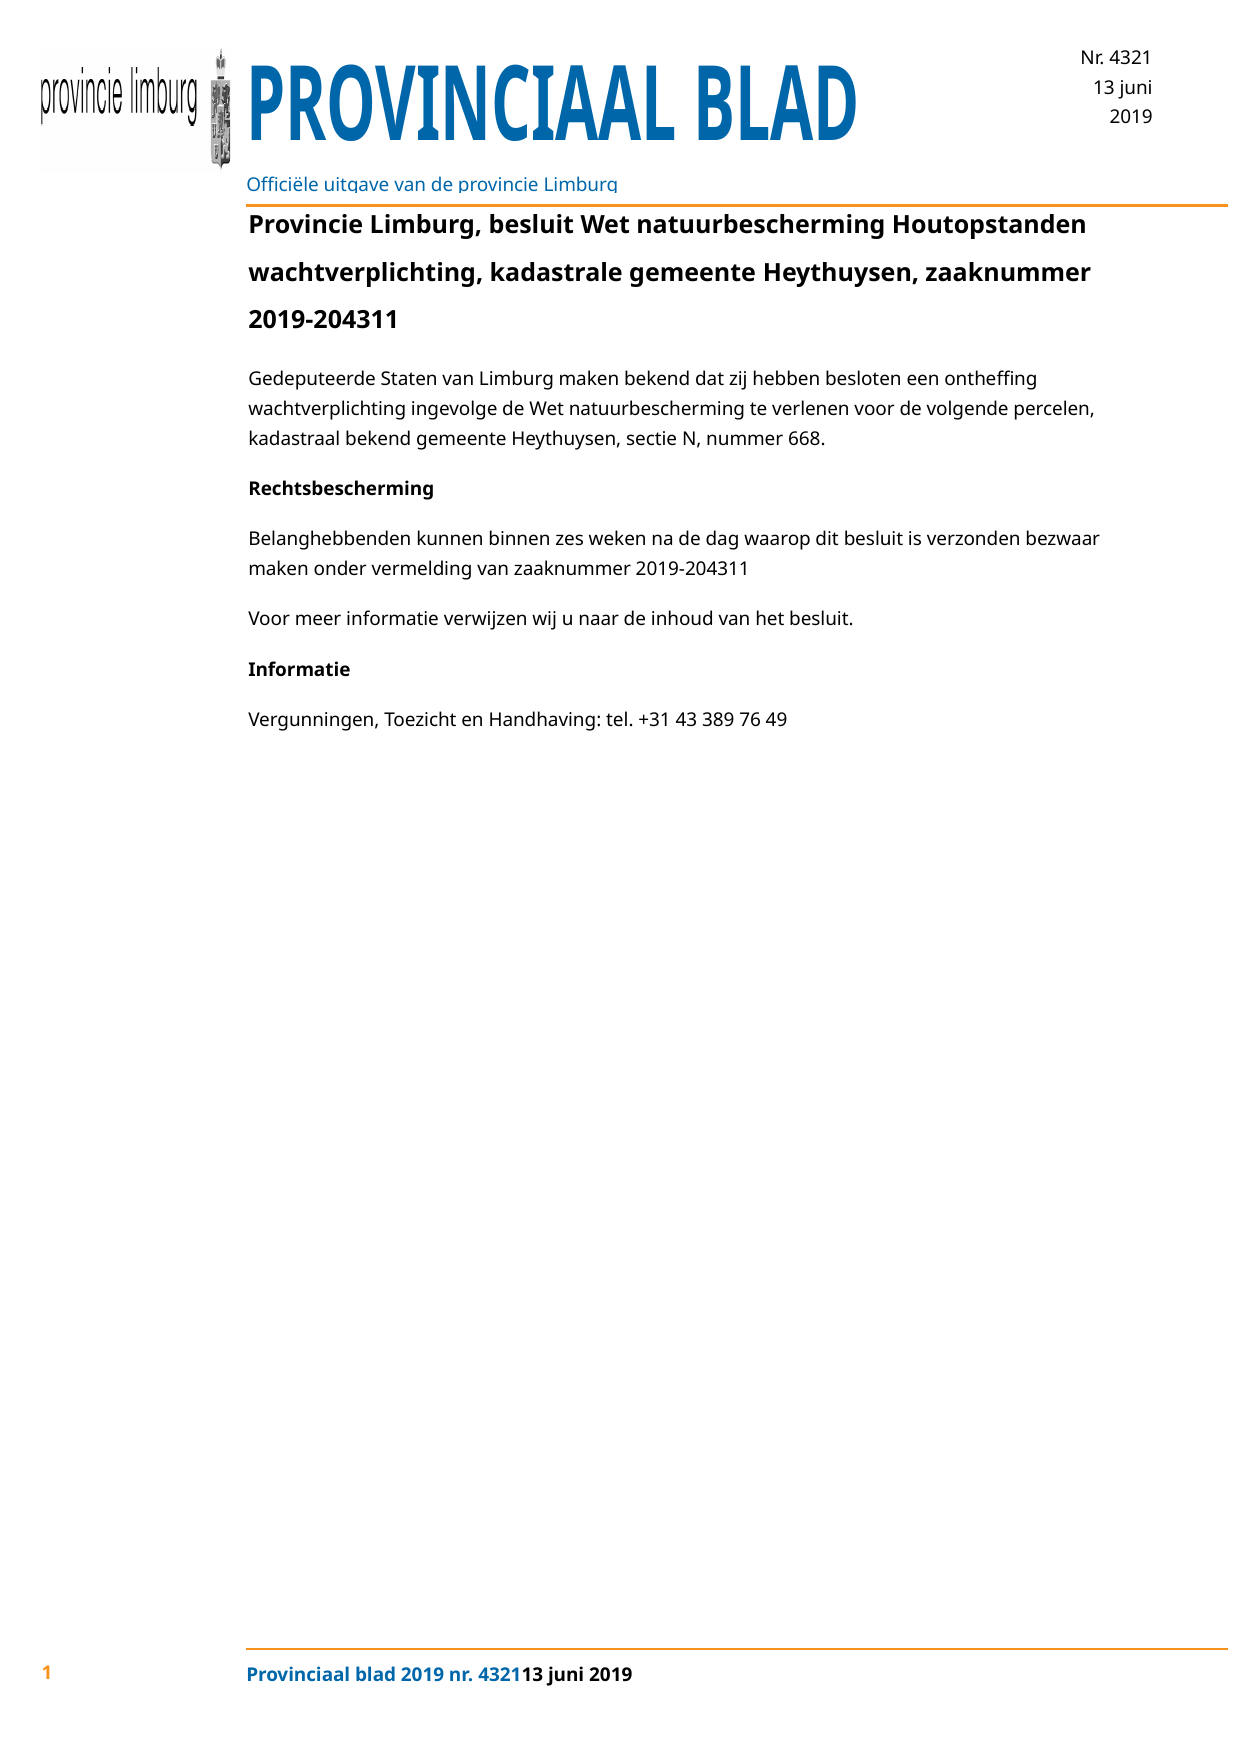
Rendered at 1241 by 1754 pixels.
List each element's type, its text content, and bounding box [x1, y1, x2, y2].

picture [41, 47, 231, 172]
text Informatie [248, 656, 1152, 682]
text Rechtsbescherming [248, 475, 1152, 501]
text Provincie Limburg, besluit Wet natuurbescherming Houtopstanden wachtverplichting, kadastrale gemeente Heythuysen, zaaknummer 2019-204311 [248, 207, 1152, 336]
text Belanghebbenden kunnen binnen zes weken na de dag waarop dit besluit is verzonden bezwaar maken onder vermelding van zaaknummer 2019-204311 [248, 526, 1152, 581]
text Gedeputeerde Staten van Limburg maken bekend dat zij hebben besloten een ontheffing wachtverplichting ingevolge de Wet natuurbescherming te verlenen voor de volgende percelen, kadastraal bekend gemeente Heythuysen, sectie N, nummer 668. [248, 366, 1152, 450]
text Voor meer informatie verwijzen wij u naar de inhoud van het besluit. [248, 606, 1152, 631]
text Vergunningen, Toezicht en Handhaving: tel. +31 43 389 76 49 [248, 706, 1152, 732]
